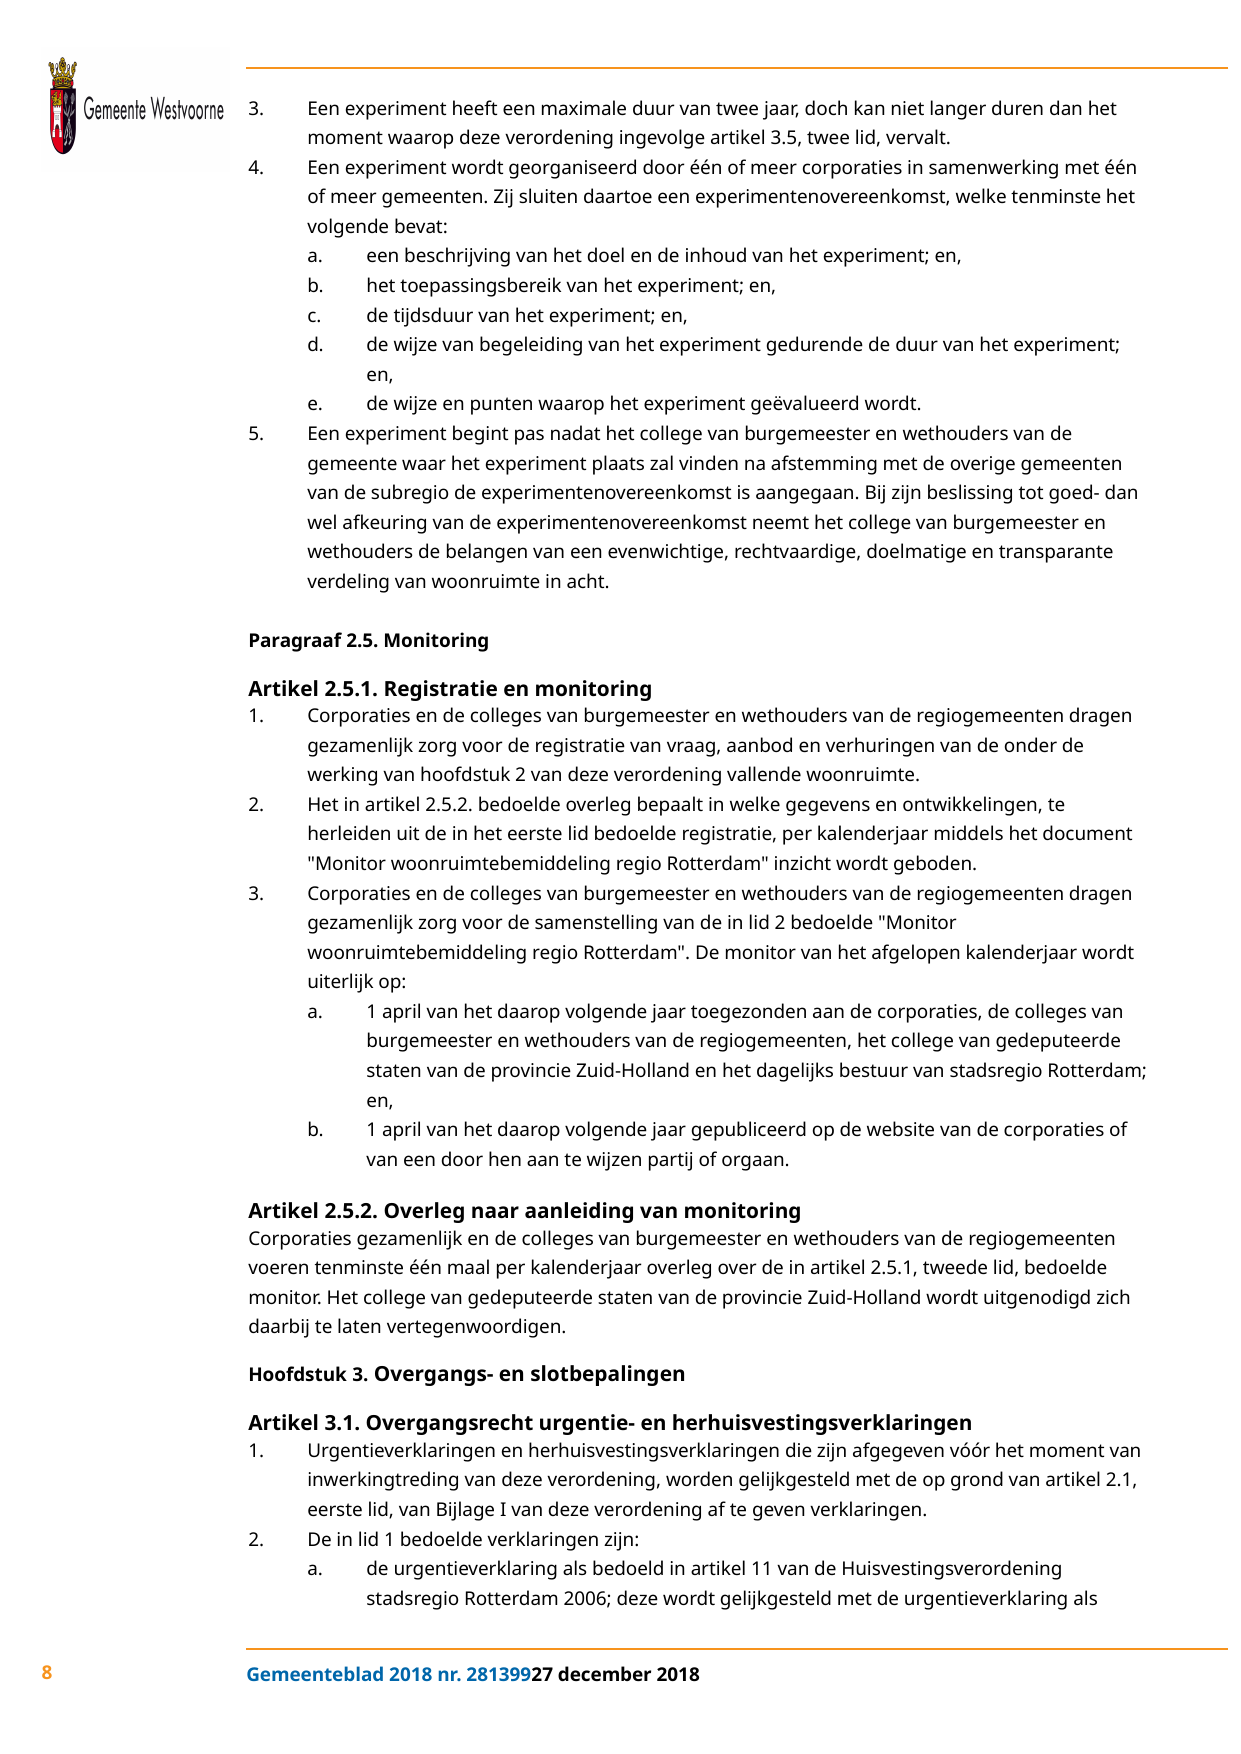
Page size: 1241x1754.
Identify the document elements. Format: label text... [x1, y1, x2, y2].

text Artikel 2.5.1. Registratie en monitoring [248, 674, 1152, 702]
list De in lid 1 bedoelde verklaringen zijn: [248, 1526, 1152, 1551]
list 1 april van het daarop volgende jaar toegezonden aan de corporaties, de colleges van burgemeester en wethouders van de regiogemeenten, het college van gedeputeerde staten van de provincie Zuid-Holland en het dagelijks bestuur van stadsregio Rotterdam; en, [307, 998, 1152, 1113]
text Artikel 3.1. Overgangsrecht urgentie- en herhuisvestingsverklaringen [248, 1408, 1152, 1437]
list Corporaties en de colleges van burgemeester en wethouders van de regiogemeenten dragen gezamenlijk zorg voor de registratie van vraag, aanbod en verhuringen van de onder de werking van hoofdstuk 2 van deze verordening vallende woonruimte. [248, 702, 1152, 787]
list het toepassingsbereik van het experiment; en, [307, 272, 1152, 298]
text Paragraaf 2.5. Monitoring [248, 627, 1152, 653]
list Een experiment wordt georganiseerd door één of meer corporaties in samenwerking met één of meer gemeenten. Zij sluiten daartoe een experimentenovereenkomst, welke tenminste het volgende bevat: [248, 154, 1152, 239]
list de wijze en punten waarop het experiment geëvalueerd wordt. [307, 391, 1152, 416]
list Urgentieverklaringen en herhuisvestingsverklaringen die zijn afgegeven vóór het moment van inwerkingtreding van deze verordening, worden gelijkgesteld met de op grond van artikel 2.1, eerste lid, van Bijlage I van deze verordening af te geven verklaringen. [248, 1437, 1152, 1522]
text Artikel 2.5.2. Overleg naar aanleiding van monitoring [248, 1196, 1152, 1225]
list de tijdsduur van het experiment; en, [307, 302, 1152, 328]
picture [41, 47, 231, 172]
list Een experiment begint pas nadat het college van burgemeester en wethouders van de gemeente waar het experiment plaats zal vinden na afstemming met de overige gemeenten van de subregio de experimentenovereenkomst is aangegaan. Bij zijn beslissing tot goed- dan wel afkeuring van de experimentenovereenkomst neemt het college van burgemeester en wethouders de belangen van een evenwichtige, rechtvaardige, doelmatige en transparante verdeling van woonruimte in acht. [248, 420, 1152, 594]
list Een experiment heeft een maximale duur van twee jaar, doch kan niet langer duren dan het moment waarop deze verordening ingevolge artikel 3.5, twee lid, vervalt. [248, 95, 1152, 150]
list de urgentieverklaring als bedoeld in artikel 11 van de Huisvestingsverordening stadsregio Rotterdam 2006; deze wordt gelijkgesteld met de urgentieverklaring als [307, 1555, 1152, 1611]
list Corporaties en de colleges van burgemeester en wethouders van de regiogemeenten dragen gezamenlijk zorg voor de samenstelling van de in lid 2 bedoelde "Monitor woonruimtebemiddeling regio Rotterdam". De monitor van het afgelopen kalenderjaar wordt uiterlijk op: [248, 880, 1152, 994]
text Corporaties gezamenlijk en de colleges van burgemeester en wethouders van de regiogemeenten voeren tenminste één maal per kalenderjaar overleg over de in artikel 2.5.1, tweede lid, bedoelde monitor. Het college van gedeputeerde staten van de provincie Zuid-Holland wordt uitgenodigd zich daarbij te laten vertegenwoordigen. [248, 1225, 1152, 1339]
list de wijze van begeleiding van het experiment gedurende de duur van het experiment; en, [307, 331, 1152, 387]
list 1 april van het daarop volgende jaar gepubliceerd op de website van de corporaties of van een door hen aan te wijzen partij of orgaan. [307, 1116, 1152, 1172]
text Hoofdstuk 3. Overgangs- en slotbepalingen [248, 1359, 1152, 1388]
list een beschrijving van het doel en de inhoud van het experiment; en, [307, 243, 1152, 268]
list Het in artikel 2.5.2. bedoelde overleg bepaalt in welke gegevens en ontwikkelingen, te herleiden uit de in het eerste lid bedoelde registratie, per kalenderjaar middels het document "Monitor woonruimtebemiddeling regio Rotterdam" inzicht wordt geboden. [248, 791, 1152, 876]
